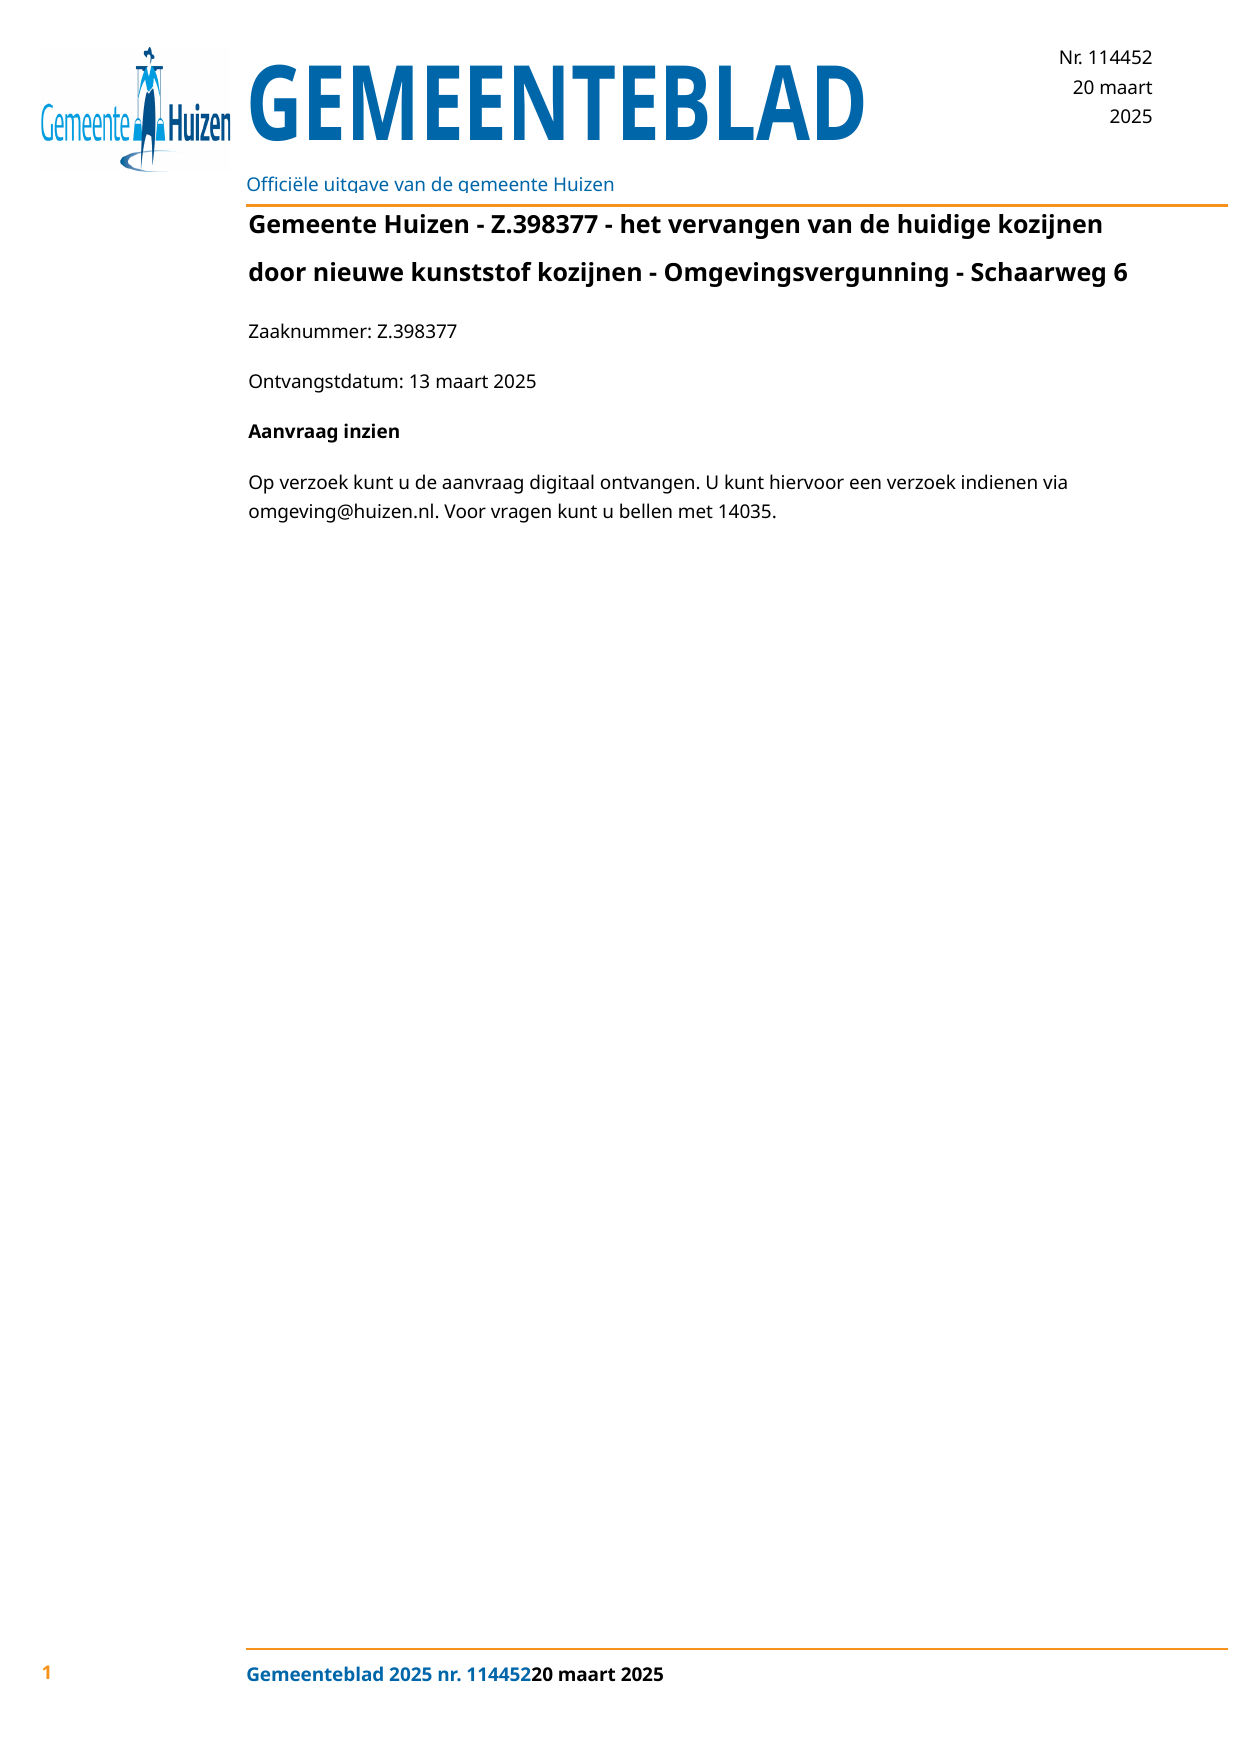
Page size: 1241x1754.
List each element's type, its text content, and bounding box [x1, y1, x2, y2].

text Gemeente Huizen - Z.398377 - het vervangen van de huidige kozijnen door nieuwe kunststof kozijnen - Omgevingsvergunning - Schaarweg 6 [248, 207, 1152, 288]
text Op verzoek kunt u de aanvraag digitaal ontvangen. U kunt hiervoor een verzoek indienen via omgeving@huizen.nl. Voor vragen kunt u bellen met 14035. [248, 469, 1152, 524]
text Ontvangstdatum: 13 maart 2025 [248, 368, 1152, 394]
text Aanvraag inzien [248, 419, 1152, 444]
text Zaaknummer: Z.398377 [248, 318, 1152, 344]
picture [41, 47, 231, 172]
